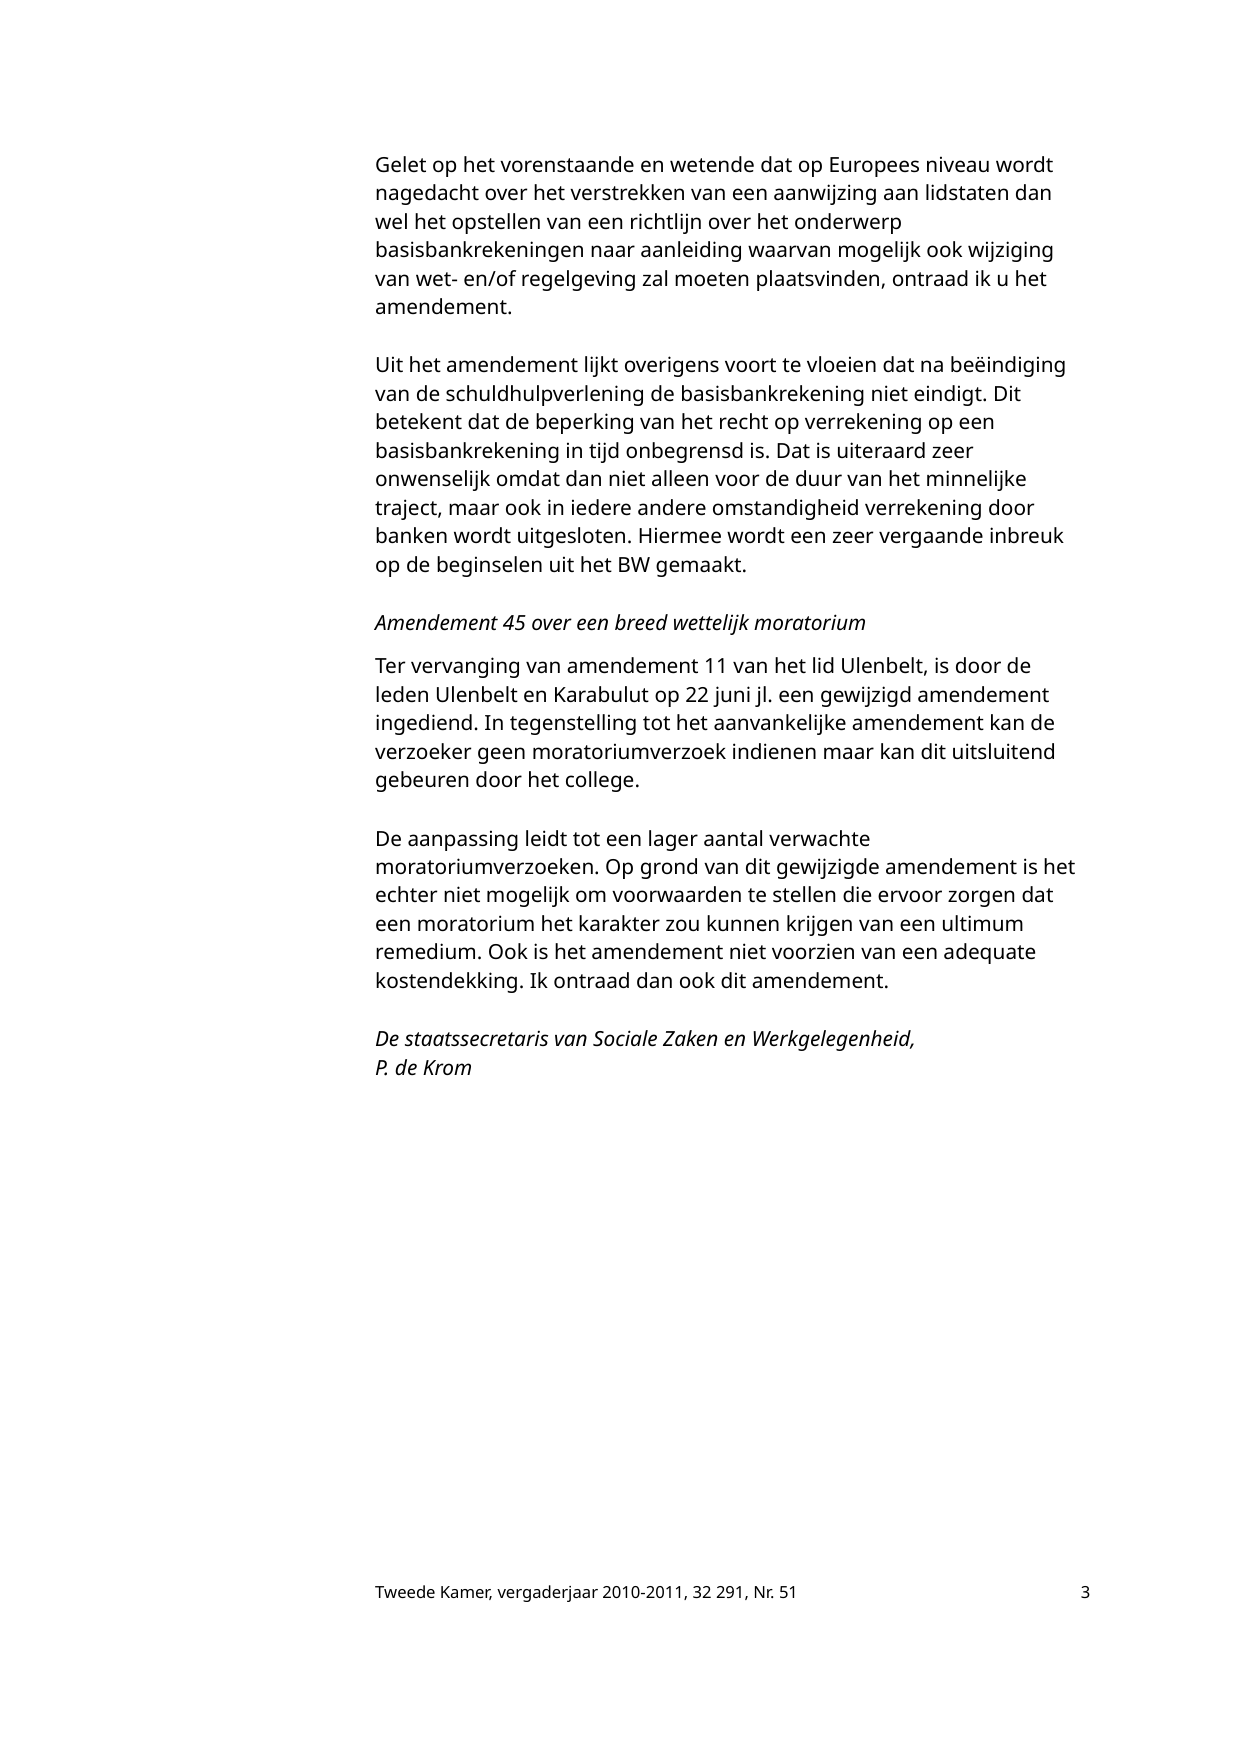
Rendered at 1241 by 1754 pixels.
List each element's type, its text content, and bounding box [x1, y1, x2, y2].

text Ter vervanging van amendement 11 van het lid Ulenbelt, is door de leden Ulenbelt en Karabulut op 22 juni jl. een gewijzigd amendement ingediend. In tegenstelling tot het aanvankelijke amendement kan de verzoeker geen moratoriumverzoek indienen maar kan dit uitsluitend gebeuren door het college. [375, 652, 1090, 794]
text De staatssecretaris van Sociale Zaken en Werkgelegenheid, [375, 1024, 1090, 1053]
text Amendement 45 over een breed wettelijk moratorium [375, 608, 1090, 637]
text De aanpassing leidt tot een lager aantal verwachte moratoriumverzoeken. Op grond van dit gewijzigde amendement is het echter niet mogelijk om voorwaarden te stellen die ervoor zorgen dat een moratorium het karakter zou kunnen krijgen van een ultimum remedium. Ook is het amendement niet voorzien van een adequate kostendekking. Ik ontraad dan ook dit amendement. [375, 824, 1090, 994]
text Gelet op het vorenstaande en wetende dat op Europees niveau wordt nagedacht over het verstrekken van een aanwijzing aan lidstaten dan wel het opstellen van een richtlijn over het onderwerp basisbankrekeningen naar aanleiding waarvan mogelijk ook wijziging van wet- en/of regelgeving zal moeten plaatsvinden, ontraad ik u het amendement. [375, 150, 1090, 321]
text Uit het amendement lijkt overigens voort te vloeien dat na beëindiging van de schuldhulpverlening de basisbankrekening niet eindigt. Dit betekent dat de beperking van het recht op verrekening op een basisbankrekening in tijd onbegrensd is. Dat is uiteraard zeer onwenselijk omdat dan niet alleen voor de duur van het minnelijke traject, maar ook in iedere andere omstandigheid verrekening door banken wordt uitgesloten. Hiermee wordt een zeer vergaande inbreuk op de beginselen uit het BW gemaakt. [375, 351, 1090, 578]
text P. de Krom [375, 1053, 1090, 1081]
